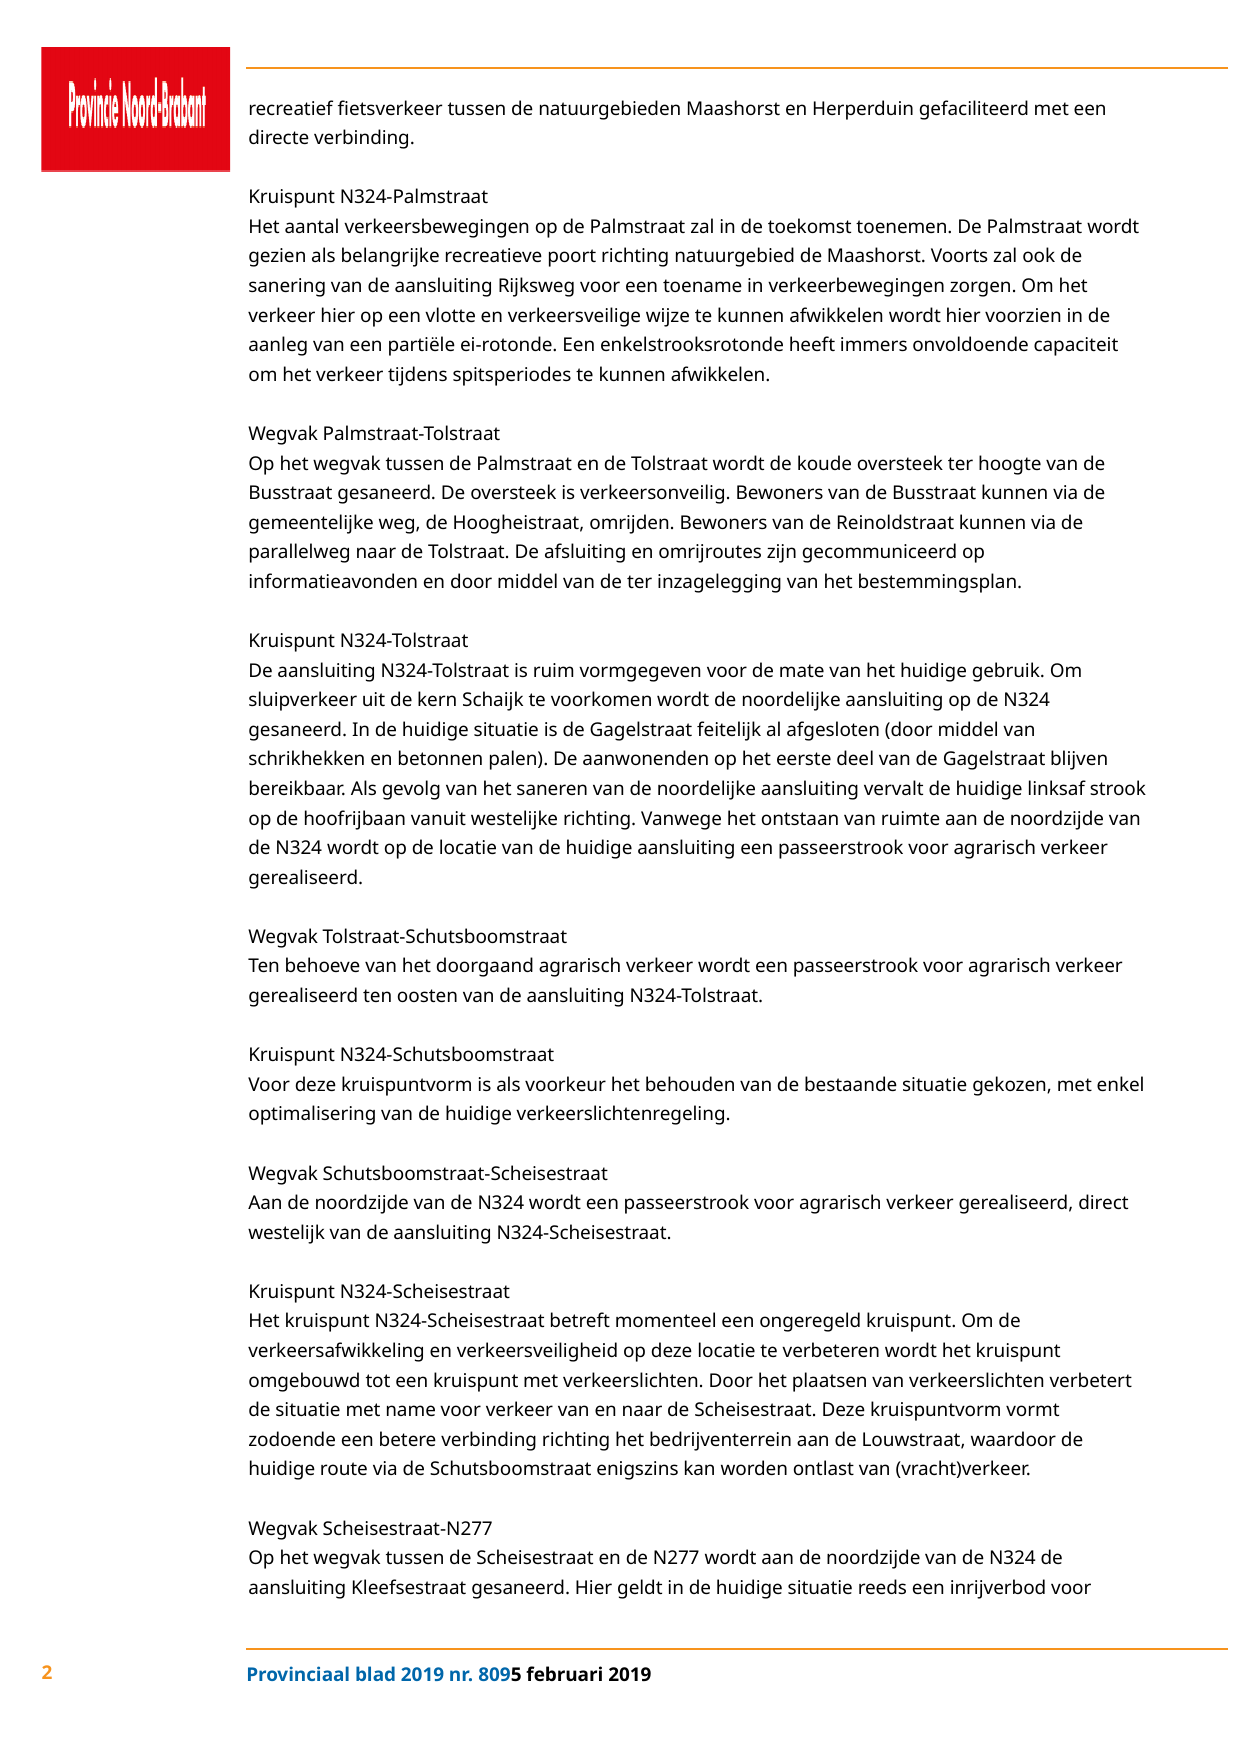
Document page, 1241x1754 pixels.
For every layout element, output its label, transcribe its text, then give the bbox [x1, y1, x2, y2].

text Wegvak Tolstraat-Schutsboomstraat [248, 923, 1152, 949]
text Kruispunt N324-Schutsboomstraat [248, 1041, 1152, 1067]
text Het aantal verkeersbewegingen op de Palmstraat zal in de toekomst toenemen. De Palmstraat wordt gezien als belangrijke recreatieve poort richting natuurgebied de Maashorst. Voorts zal ook de sanering van de aansluiting Rijksweg voor een toename in verkeerbewegingen zorgen. Om het verkeer hier op een vlotte en verkeersveilige wijze te kunnen afwikkelen wordt hier voorzien in de aanleg van een partiële ei-rotonde. Een enkelstrooksrotonde heeft immers onvoldoende capaciteit om het verkeer tijdens spitsperiodes te kunnen afwikkelen. [248, 213, 1152, 387]
text Kruispunt N324-Palmstraat [248, 183, 1152, 209]
text Wegvak Scheisestraat-N277 [248, 1515, 1152, 1541]
text Op het wegvak tussen de Palmstraat en de Tolstraat wordt de koude oversteek ter hoogte van de Busstraat gesaneerd. De oversteek is verkeersonveilig. Bewoners van de Busstraat kunnen via de gemeentelijke weg, de Hoogheistraat, omrijden. Bewoners van de Reinoldstraat kunnen via de parallelweg naar de Tolstraat. De afsluiting en omrijroutes zijn gecommuniceerd op informatieavonden en door middel van de ter inzagelegging van het bestemmingsplan. [248, 450, 1152, 594]
text Op het wegvak tussen de Scheisestraat en de N277 wordt aan de noordzijde van de N324 de aansluiting Kleefsestraat gesaneerd. Hier geldt in de huidige situatie reeds een inrijverbod voor [248, 1544, 1152, 1600]
text De aansluiting N324-Tolstraat is ruim vormgegeven voor de mate van het huidige gebruik. Om sluipverkeer uit de kern Schaijk te voorkomen wordt de noordelijke aansluiting op de N324 gesaneerd. In de huidige situatie is de Gagelstraat feitelijk al afgesloten (door middel van schrikhekken en betonnen palen). De aanwonenden op het eerste deel van de Gagelstraat blijven bereikbaar. Als gevolg van het saneren van de noordelijke aansluiting vervalt de huidige linksaf strook op de hoofrijbaan vanuit westelijke richting. Vanwege het ontstaan van ruimte aan de noordzijde van de N324 wordt op de locatie van de huidige aansluiting een passeerstrook voor agrarisch verkeer gerealiseerd. [248, 657, 1152, 890]
text Kruispunt N324-Scheisestraat [248, 1278, 1152, 1304]
picture [41, 47, 231, 172]
text Wegvak Palmstraat-Tolstraat [248, 420, 1152, 446]
text Het kruispunt N324-Scheisestraat betreft momenteel een ongeregeld kruispunt. Om de verkeersafwikkeling en verkeersveiligheid op deze locatie te verbeteren wordt het kruispunt omgebouwd tot een kruispunt met verkeerslichten. Door het plaatsen van verkeerslichten verbetert de situatie met name voor verkeer van en naar de Scheisestraat. Deze kruispuntvorm vormt zodoende een betere verbinding richting het bedrijventerrein aan de Louwstraat, waardoor de huidige route via de Schutsboomstraat enigszins kan worden ontlast van (vracht)verkeer. [248, 1308, 1152, 1481]
text Aan de noordzijde van de N324 wordt een passeerstrook voor agrarisch verkeer gerealiseerd, direct westelijk van de aansluiting N324-Scheisestraat. [248, 1189, 1152, 1245]
text recreatief fietsverkeer tussen de natuurgebieden Maashorst en Herperduin gefaciliteerd met een directe verbinding. [248, 95, 1152, 150]
text Ten behoeve van het doorgaand agrarisch verkeer wordt een passeerstrook voor agrarisch verkeer gerealiseerd ten oosten van de aansluiting N324-Tolstraat. [248, 953, 1152, 1008]
text Wegvak Schutsboomstraat-Scheisestraat [248, 1160, 1152, 1186]
text Kruispunt N324-Tolstraat [248, 627, 1152, 653]
text Voor deze kruispuntvorm is als voorkeur het behouden van de bestaande situatie gekozen, met enkel optimalisering van de huidige verkeerslichtenregeling. [248, 1071, 1152, 1126]
